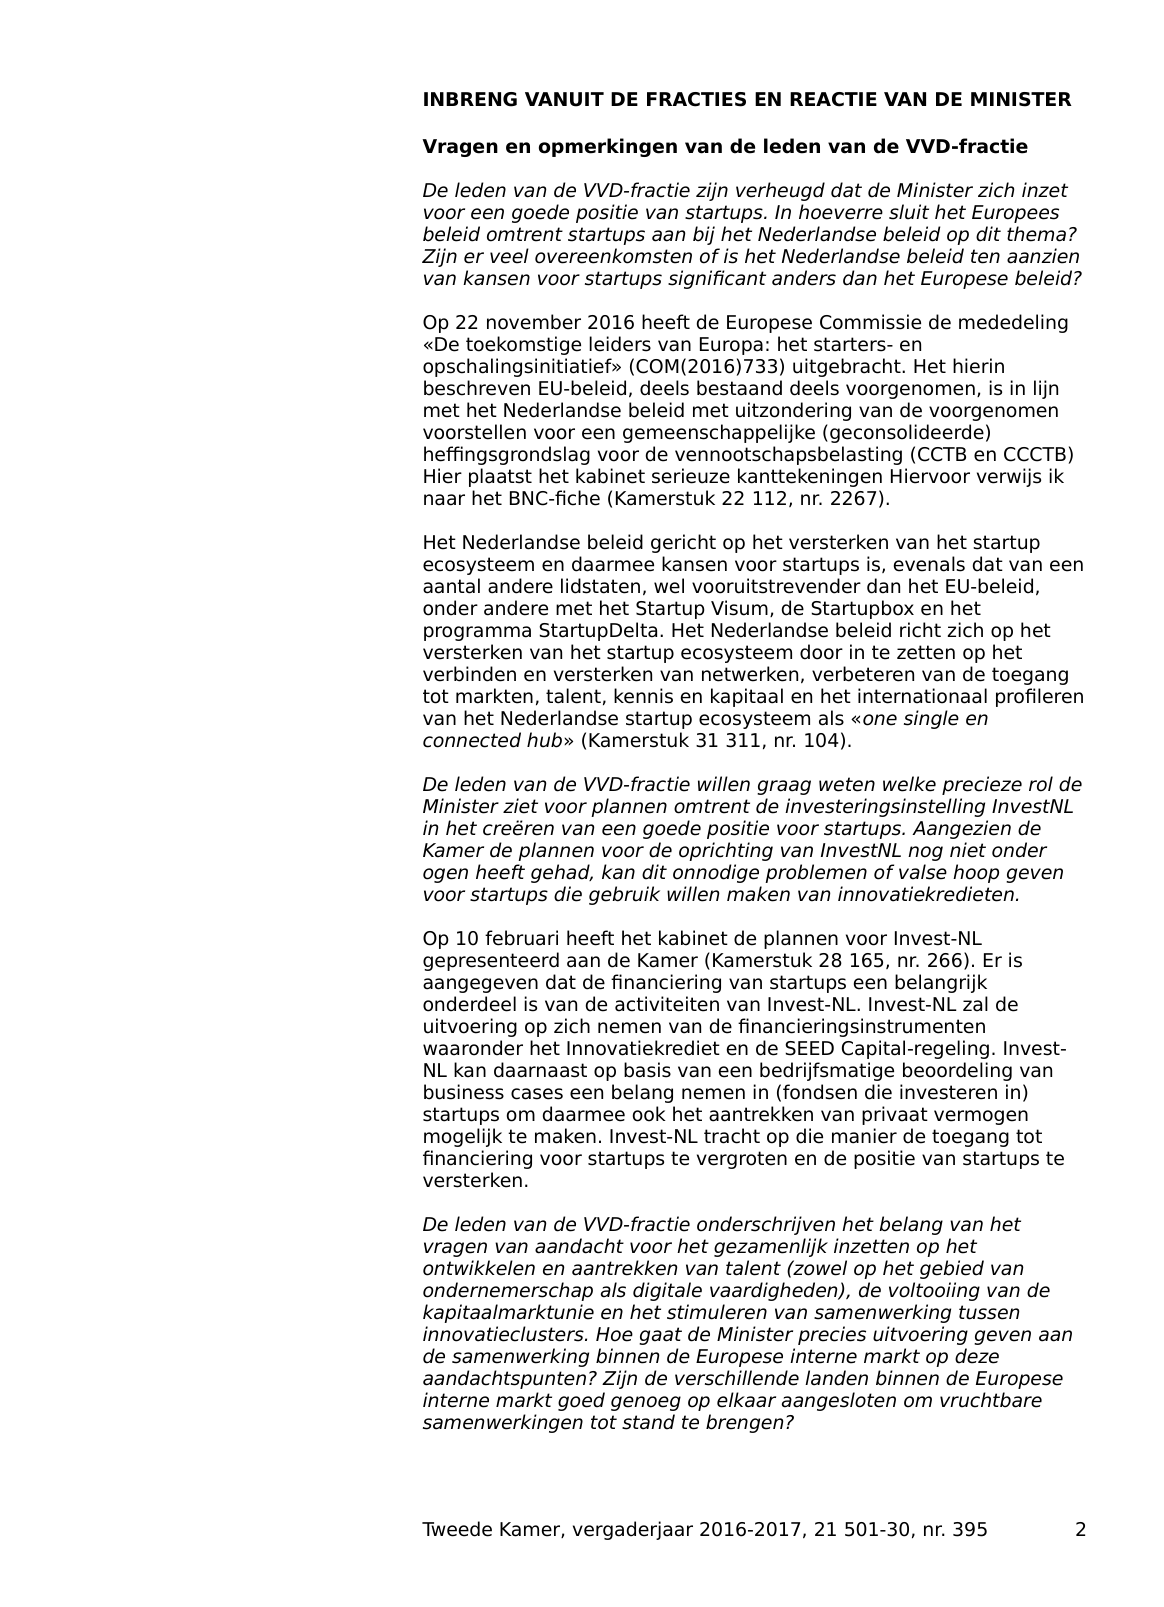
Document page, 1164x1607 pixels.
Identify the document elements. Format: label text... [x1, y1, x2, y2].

text Op 22 november 2016 heeft de Europese Commissie de mededeling «De toekomstige leiders van Europa: het starters- en opschalingsinitiatief» (COM(2016)733) uitgebracht. Het hierin beschreven EU-beleid, deels bestaand deels voorgenomen, is in lijn met het Nederlandse beleid met uitzondering van de voorgenomen voorstellen voor een gemeenschappelijke (geconsolideerde) heffingsgrondslag voor de vennootschapsbelasting (CCTB en CCCTB) Hier plaatst het kabinet serieuze kanttekeningen Hiervoor verwijs ik naar het BNC-fiche (Kamerstuk 22 112, nr. 2267). [422, 312, 1087, 510]
text Het Nederlandse beleid gericht op het versterken van het startup ecosysteem en daarmee kansen voor startups is, evenals dat van een aantal andere lidstaten, wel vooruitstrevender dan het EU-beleid, onder andere met het Startup Visum, de Startupbox en het programma StartupDelta. Het Nederlandse beleid richt zich op het versterken van het startup ecosysteem door in te zetten op het verbinden en versterken van netwerken, verbeteren van de toegang tot markten, talent, kennis en kapitaal en het internationaal profileren van het Nederlandse startup ecosysteem als «one single en connected hub» (Kamerstuk 31 311, nr. 104). [422, 532, 1087, 752]
text De leden van de VVD-fractie willen graag weten welke precieze rol de Minister ziet voor plannen omtrent de investeringsinstelling InvestNL in het creëren van een goede positie voor startups. Aangezien de Kamer de plannen voor de oprichting van InvestNL nog niet onder ogen heeft gehad, kan dit onnodige problemen of valse hoop geven voor startups die gebruik willen maken van innovatiekredieten. [422, 774, 1087, 906]
subtitle INBRENG VANUIT DE FRACTIES EN REACTIE VAN DE MINISTER [422, 89, 1087, 111]
text Op 10 februari heeft het kabinet de plannen voor Invest-NL gepresenteerd aan de Kamer (Kamerstuk 28 165, nr. 266). Er is aangegeven dat de financiering van startups een belangrijk onderdeel is van de activiteiten van Invest-NL. Invest-NL zal de uitvoering op zich nemen van de financieringsinstrumenten waaronder het Innovatiekrediet en de SEED Capital-regeling. Invest-NL kan daarnaast op basis van een bedrijfsmatige beoordeling van business cases een belang nemen in (fondsen die investeren in) startups om daarmee ook het aantrekken van privaat vermogen mogelijk te maken. Invest-NL tracht op die manier de toegang tot financiering voor startups te vergroten en de positie van startups te versterken. [422, 928, 1087, 1192]
text De leden van de VVD-fractie onderschrijven het belang van het vragen van aandacht voor het gezamenlijk inzetten op het ontwikkelen en aantrekken van talent (zowel op het gebied van ondernemerschap als digitale vaardigheden), de voltooiing van de kapitaalmarktunie en het stimuleren van samenwerking tussen innovatieclusters. Hoe gaat de Minister precies uitvoering geven aan de samenwerking binnen de Europese interne markt op deze aandachtspunten? Zijn de verschillende landen binnen de Europese interne markt goed genoeg op elkaar aangesloten om vruchtbare samenwerkingen tot stand te brengen? [422, 1214, 1087, 1434]
text De leden van de VVD-fractie zijn verheugd dat de Minister zich inzet voor een goede positie van startups. In hoeverre sluit het Europees beleid omtrent startups aan bij het Nederlandse beleid op dit thema? Zijn er veel overeenkomsten of is het Nederlandse beleid ten aanzien van kansen voor startups significant anders dan het Europese beleid? [422, 180, 1087, 290]
subtitle Vragen en opmerkingen van de leden van de VVD-fractie [422, 136, 1087, 158]
